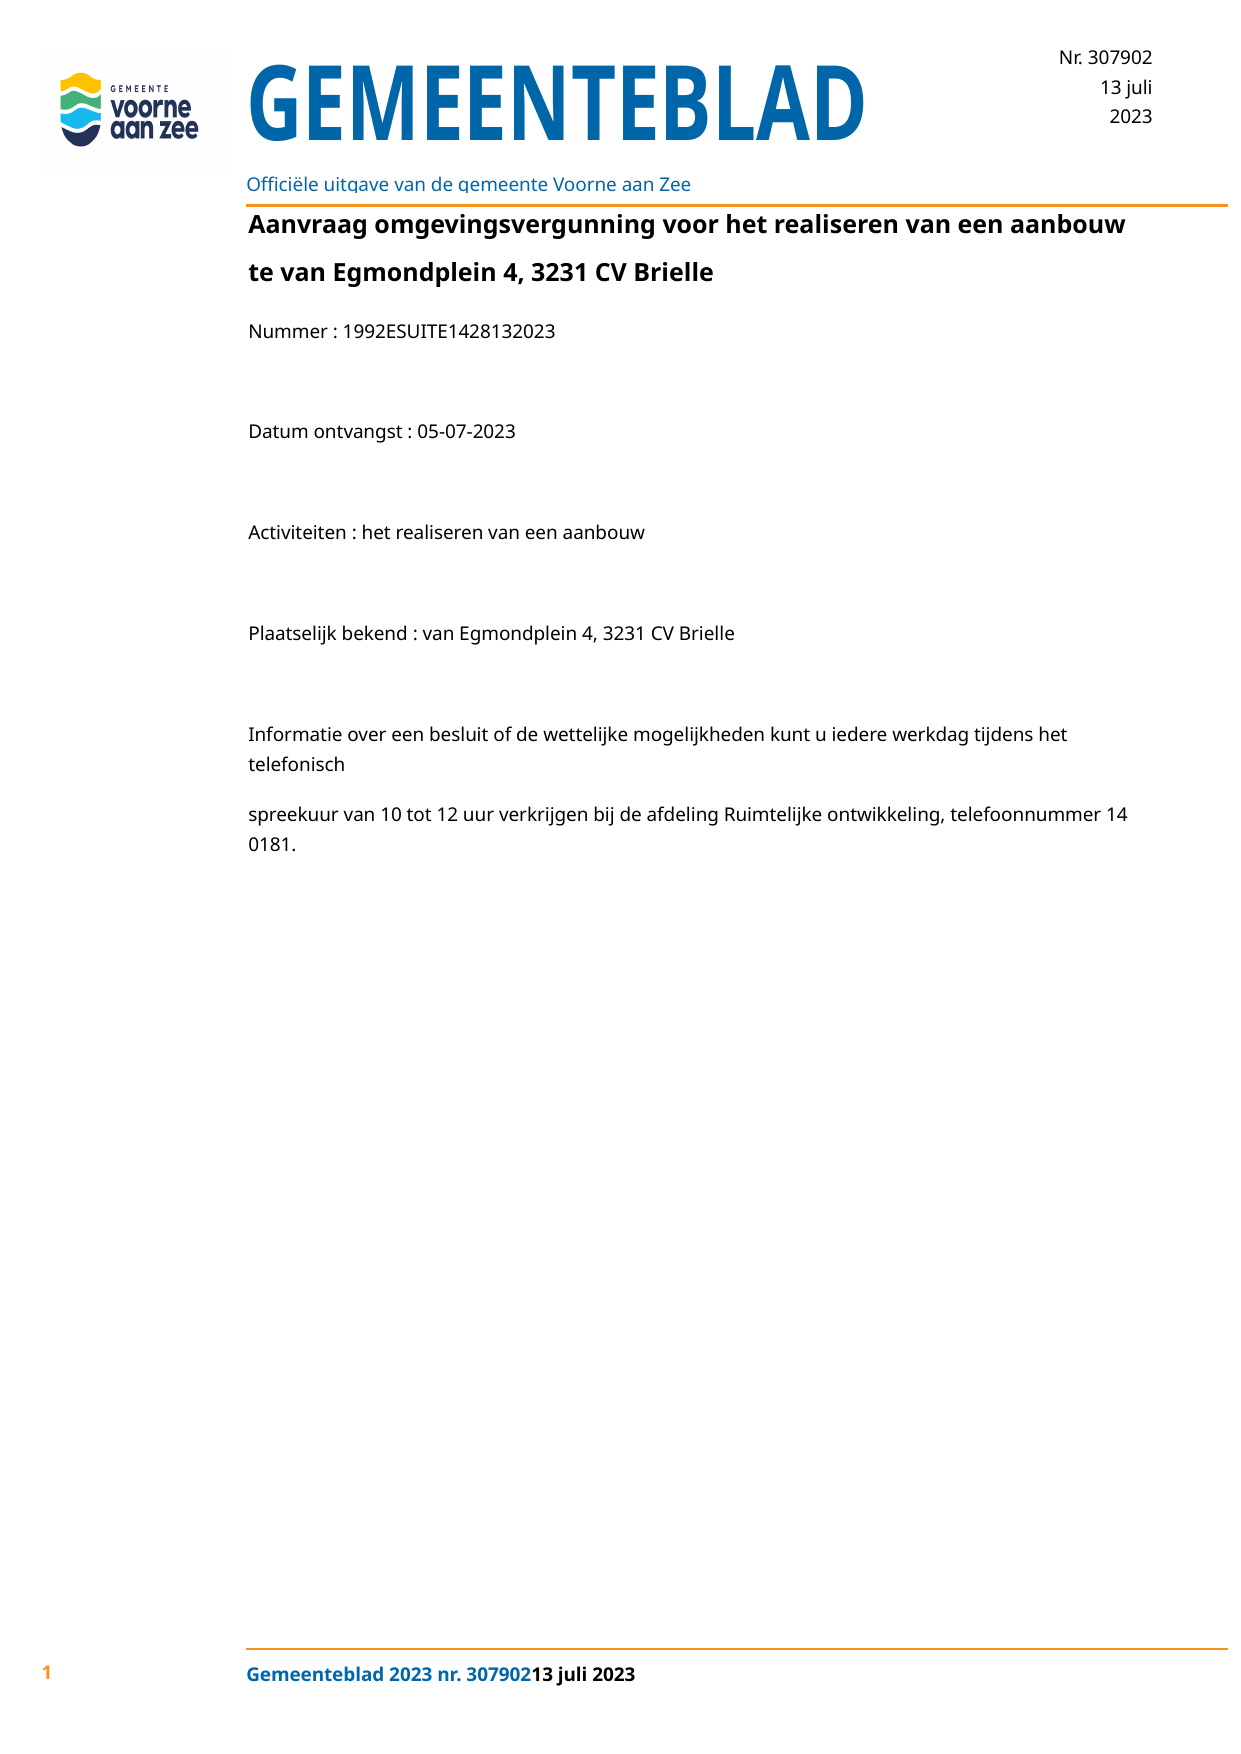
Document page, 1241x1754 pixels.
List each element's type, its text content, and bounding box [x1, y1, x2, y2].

text Activiteiten : het realiseren van een aanbouw [248, 519, 1152, 545]
text Informatie over een besluit of de wettelijke mogelijkheden kunt u iedere werkdag tijdens het telefonisch [248, 721, 1152, 777]
text Aanvraag omgevingsvergunning voor het realiseren van een aanbouw te van Egmondplein 4, 3231 CV Brielle [248, 207, 1152, 288]
text Plaatselijk bekend : van Egmondplein 4, 3231 CV Brielle [248, 620, 1152, 646]
text Datum ontvangst : 05-07-2023 [248, 419, 1152, 444]
text Nummer : 1992ESUITE1428132023 [248, 318, 1152, 344]
picture [41, 47, 231, 172]
text spreekuur van 10 tot 12 uur verkrijgen bij de afdeling Ruimtelijke ontwikkeling, telefoonnummer 14 0181. [248, 801, 1152, 857]
